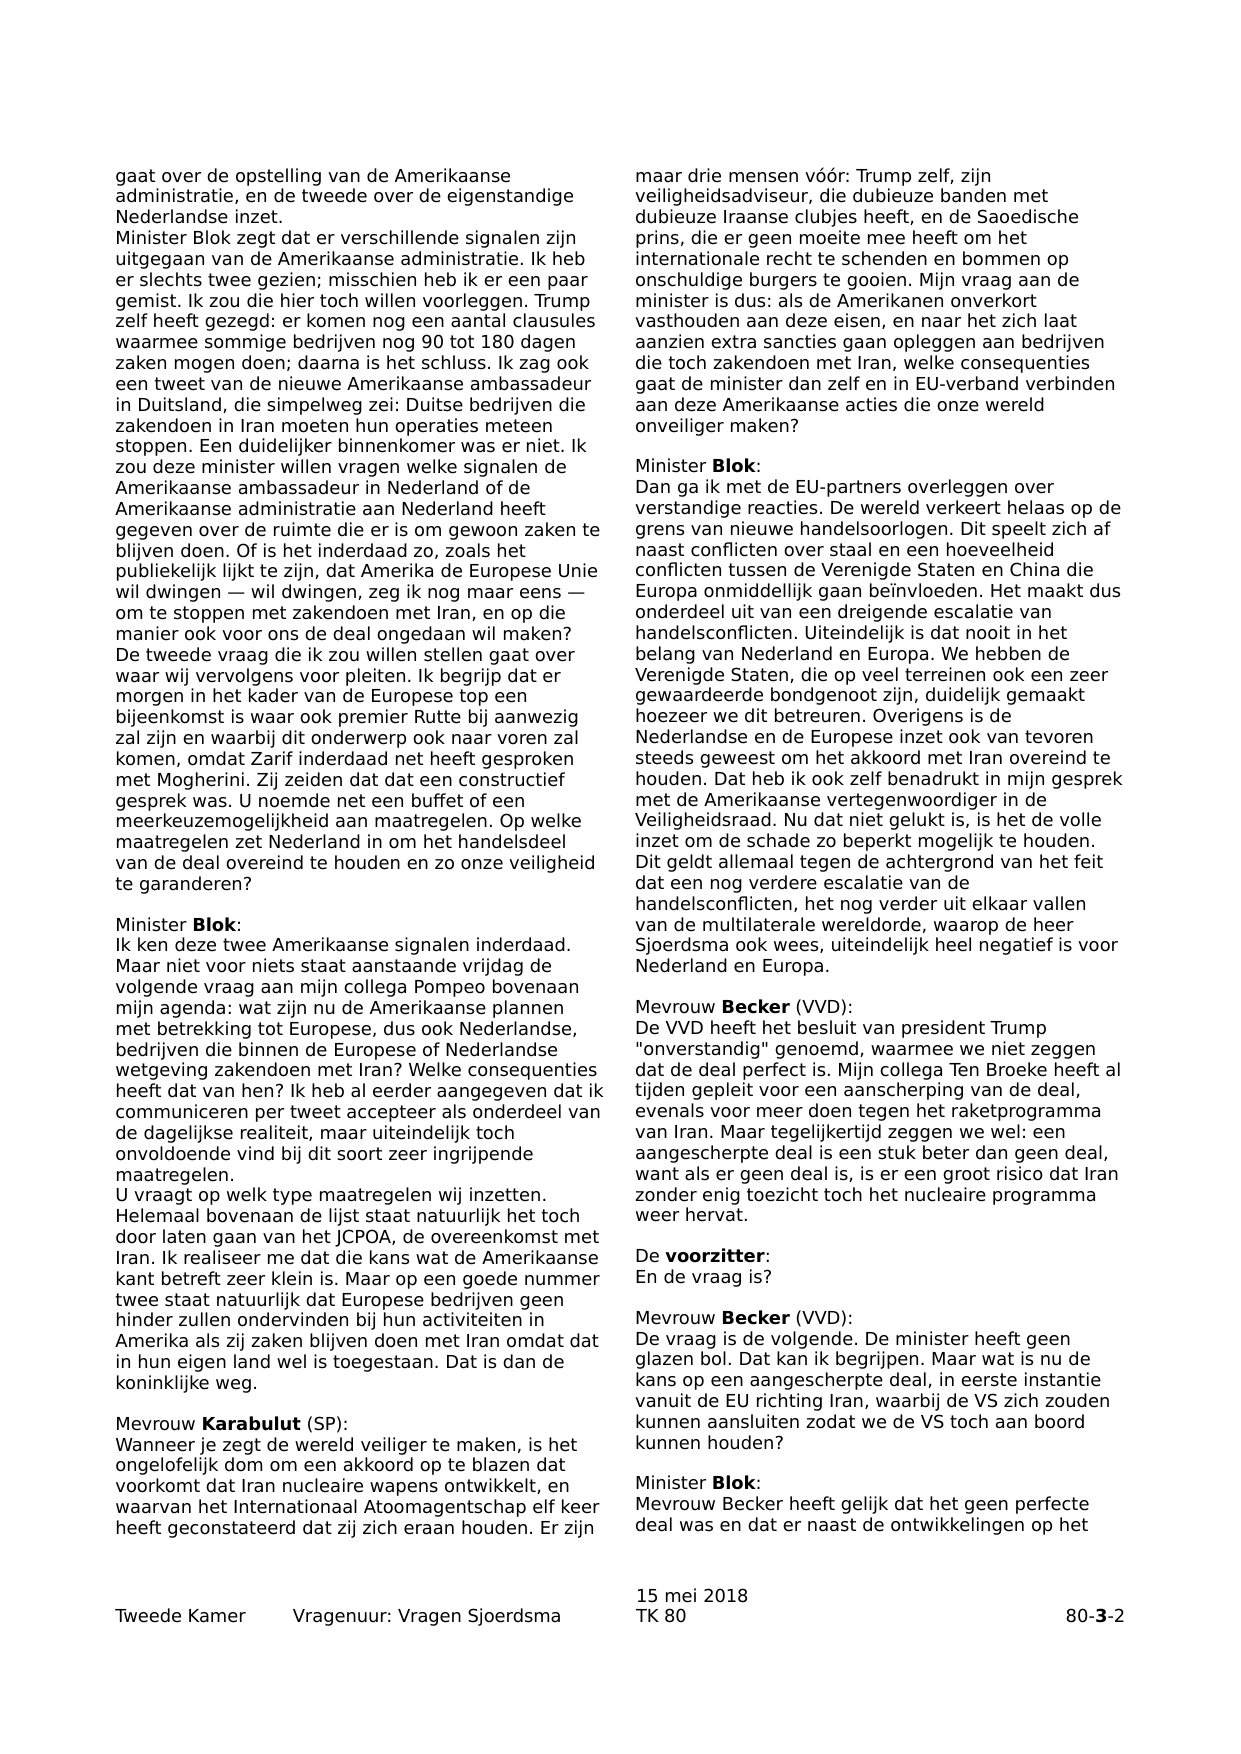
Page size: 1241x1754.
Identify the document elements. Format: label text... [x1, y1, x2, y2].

text En de vraag is? [635, 1267, 1125, 1287]
text Minister Blok zegt dat er verschillende signalen zijn uitgegaan van de Amerikaanse administratie. Ik heb er slechts twee gezien; misschien heb ik er een paar gemist. Ik zou die hier toch willen voorleggen. Trump zelf heeft gezegd: er komen nog een aantal clausules waarmee sommige bedrijven nog 90 tot 180 dagen zaken mogen doen; daarna is het schluss. Ik zag ook een tweet van de nieuwe Amerikaanse ambassadeur in Duitsland, die simpelweg zei: Duitse bedrijven die zakendoen in Iran moeten hun operaties meteen stoppen. Een duidelijker binnenkomer was er niet. Ik zou deze minister willen vragen welke signalen de Amerikaanse ambassadeur in Nederland of de Amerikaanse administratie aan Nederland heeft gegeven over de ruimte die er is om gewoon zaken te blijven doen. Of is het inderdaad zo, zoals het publiekelijk lijkt te zijn, dat Amerika de Europese Unie wil dwingen — wil dwingen, zeg ik nog maar eens — om te stoppen met zakendoen met Iran, en op die manier ook voor ons de deal ongedaan wil maken? [115, 228, 605, 644]
text Wanneer je zegt de wereld veiliger te maken, is het ongelofelijk dom om een akkoord op te blazen dat voorkomt dat Iran nucleaire wapens ontwikkelt, en waarvan het Internationaal Atoomagentschap elf keer heeft geconstateerd dat zij zich eraan houden. Er zijn [115, 1434, 605, 1538]
text Minister Blok: [115, 914, 605, 935]
text Minister Blok: [635, 1473, 1125, 1494]
text Ik ken deze twee Amerikaanse signalen inderdaad. Maar niet voor niets staat aanstaande vrijdag de volgende vraag aan mijn collega Pompeo bovenaan mijn agenda: wat zijn nu de Amerikaanse plannen met betrekking tot Europese, dus ook Nederlandse, bedrijven die binnen de Europese of Nederlandse wetgeving zakendoen met Iran? Welke consequenties heeft dat van hen? Ik heb al eerder aangegeven dat ik communiceren per tweet accepteer als onderdeel van de dagelijkse realiteit, maar uiteindelijk toch onvoldoende vind bij dit soort zeer ingrijpende maatregelen. [115, 935, 605, 1185]
text De VVD heeft het besluit van president Trump "onverstandig" genoemd, waarmee we niet zeggen dat de deal perfect is. Mijn collega Ten Broeke heeft al tijden gepleit voor een aanscherping van de deal, evenals voor meer doen tegen het raketprogramma van Iran. Maar tegelijkertijd zeggen we wel: een aangescherpte deal is een stuk beter dan geen deal, want als er geen deal is, is er een groot risico dat Iran zonder enig toezicht toch het nucleaire programma weer hervat. [635, 1018, 1125, 1226]
text De vraag is de volgende. De minister heeft geen glazen bol. Dat kan ik begrijpen. Maar wat is nu de kans op een aangescherpte deal, in eerste instantie vanuit de EU richting Iran, waarbij de VS zich zouden kunnen aansluiten zodat we de VS toch aan boord kunnen houden? [635, 1328, 1125, 1453]
text Mevrouw Becker (VVD): [635, 1307, 1125, 1328]
text Dan ga ik met de EU-partners overleggen over verstandige reacties. De wereld verkeert helaas op de grens van nieuwe handelsoorlogen. Dit speelt zich af naast conflicten over staal en een hoeveelheid conflicten tussen de Verenigde Staten en China die Europa onmiddellijk gaan beïnvloeden. Het maakt dus onderdeel uit van een dreigende escalatie van handelsconflicten. Uiteindelijk is dat nooit in het belang van Nederland en Europa. We hebben de Verenigde Staten, die op veel terreinen ook een zeer gewaardeerde bondgenoot zijn, duidelijk gemaakt hoezeer we dit betreuren. Overigens is de Nederlandse en de Europese inzet ook van tevoren steeds geweest om het akkoord met Iran overeind te houden. Dat heb ik ook zelf benadrukt in mijn gesprek met de Amerikaanse vertegenwoordiger in de Veiligheidsraad. Nu dat niet gelukt is, is het de volle inzet om de schade zo beperkt mogelijk te houden. Dit geldt allemaal tegen de achtergrond van het feit dat een nog verdere escalatie van de handelsconflicten, het nog verder uit elkaar vallen van de multilaterale wereldorde, waarop de heer Sjoerdsma ook wees, uiteindelijk heel negatief is voor Nederland en Europa. [635, 477, 1125, 977]
text gaat over de opstelling van de Amerikaanse administratie, en de tweede over de eigenstandige Nederlandse inzet. [115, 165, 605, 228]
text Mevrouw Karabulut (SP): [115, 1413, 605, 1434]
text De tweede vraag die ik zou willen stellen gaat over waar wij vervolgens voor pleiten. Ik begrijp dat er morgen in het kader van de Europese top een bijeenkomst is waar ook premier Rutte bij aanwezig zal zijn en waarbij dit onderwerp ook naar voren zal komen, omdat Zarif inderdaad net heeft gesproken met Mogherini. Zij zeiden dat dat een constructief gesprek was. U noemde net een buffet of een meerkeuzemogelijkheid aan maatregelen. Op welke maatregelen zet Nederland in om het handelsdeel van de deal overeind te houden en zo onze veiligheid te garanderen? [115, 644, 605, 894]
text Minister Blok: [635, 456, 1125, 477]
text Mevrouw Becker heeft gelijk dat het geen perfecte deal was en dat er naast de ontwikkelingen op het [635, 1494, 1125, 1536]
text Mevrouw Becker (VVD): [635, 997, 1125, 1018]
text De voorzitter: [635, 1246, 1125, 1267]
text maar drie mensen vóór: Trump zelf, zijn veiligheidsadviseur, die dubieuze banden met dubieuze Iraanse clubjes heeft, en de Saoedische prins, die er geen moeite mee heeft om het internationale recht te schenden en bommen op onschuldige burgers te gooien. Mijn vraag aan de minister is dus: als de Amerikanen onverkort vasthouden aan deze eisen, en naar het zich laat aanzien extra sancties gaan opleggen aan bedrijven die toch zakendoen met Iran, welke consequenties gaat de minister dan zelf en in EU-verband verbinden aan deze Amerikaanse acties die onze wereld onveiliger maken? [635, 165, 1125, 436]
text U vraagt op welk type maatregelen wij inzetten. Helemaal bovenaan de lijst staat natuurlijk het toch door laten gaan van het JCPOA, de overeenkomst met Iran. Ik realiseer me dat die kans wat de Amerikaanse kant betreft zeer klein is. Maar op een goede nummer twee staat natuurlijk dat Europese bedrijven geen hinder zullen ondervinden bij hun activiteiten in Amerika als zij zaken blijven doen met Iran omdat dat in hun eigen land wel is toegestaan. Dat is dan de koninklijke weg. [115, 1185, 605, 1393]
